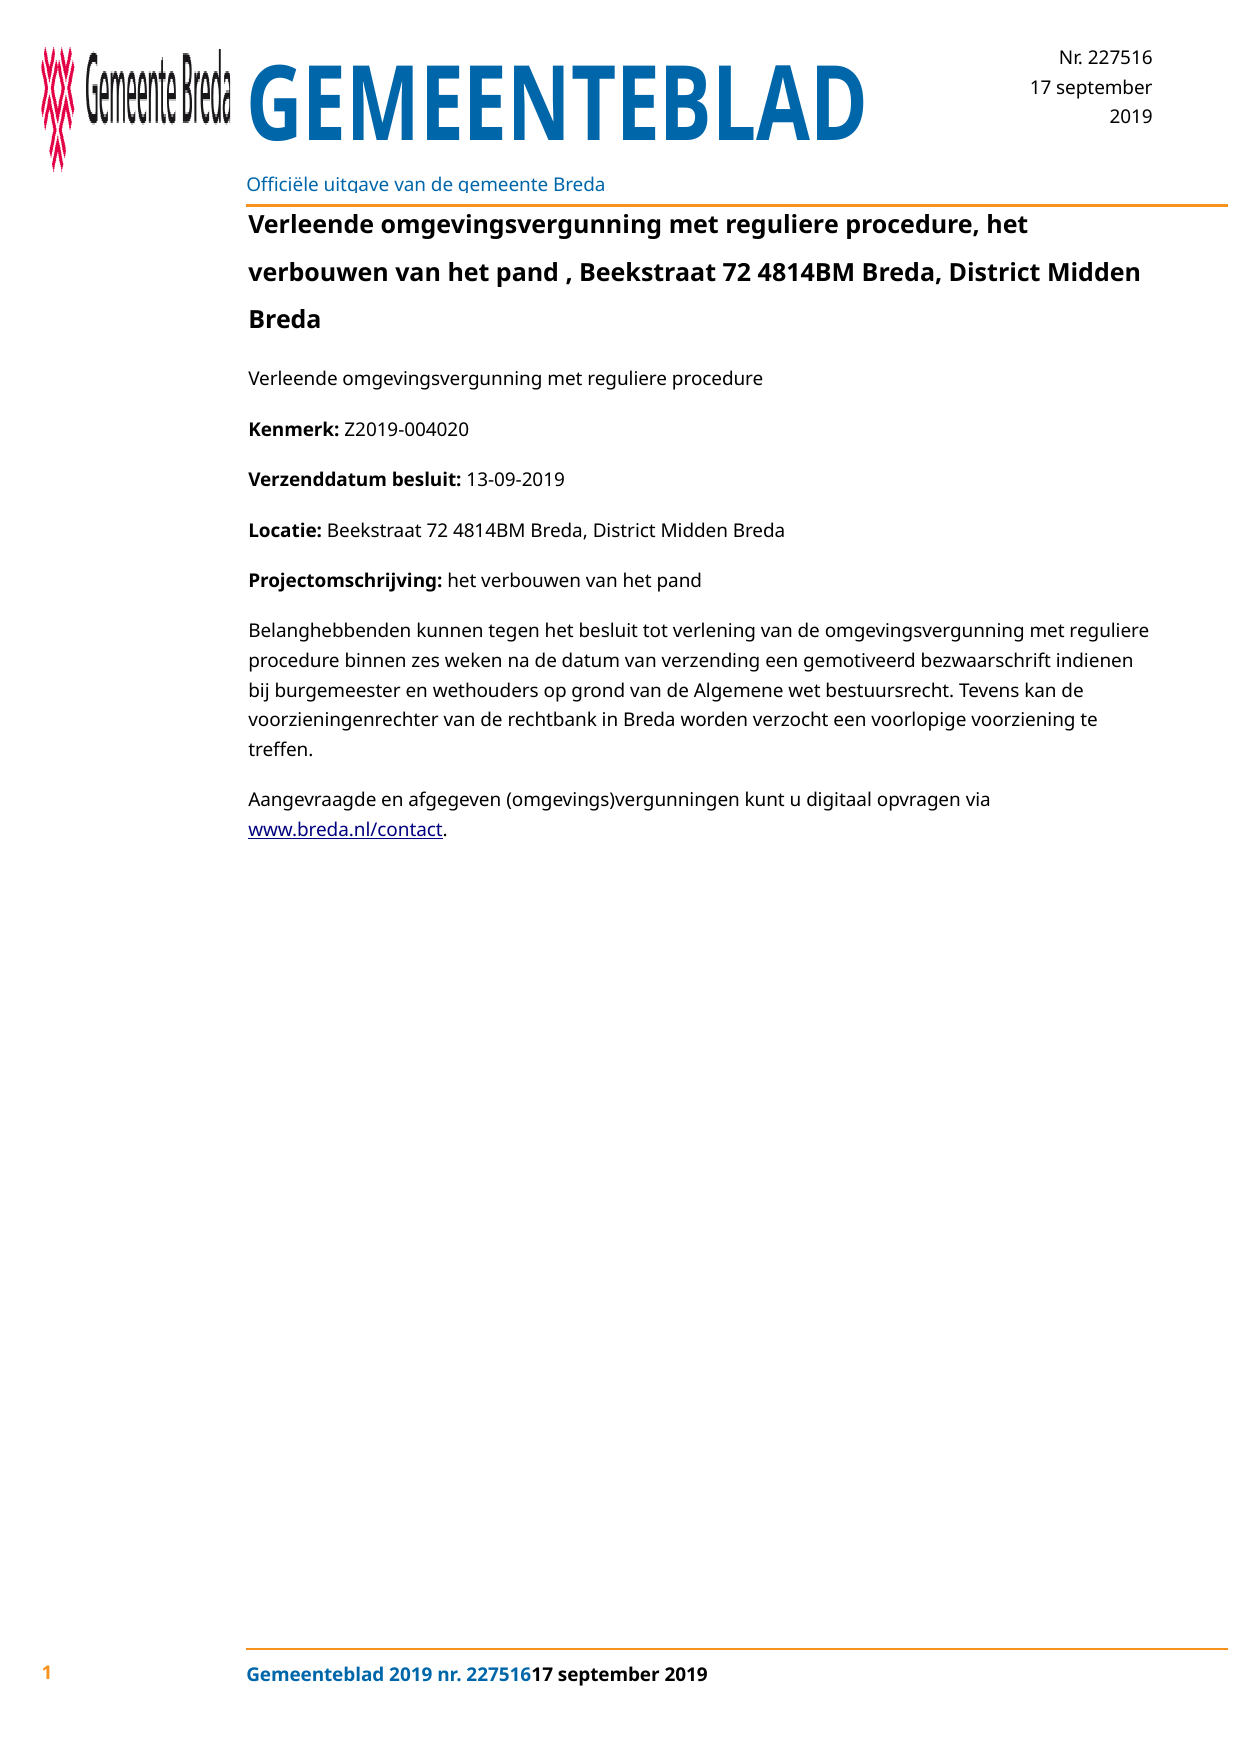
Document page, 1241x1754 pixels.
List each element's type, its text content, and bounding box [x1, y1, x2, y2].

text Locatie: Beekstraat 72 4814BM Breda, District Midden Breda [248, 517, 1152, 542]
text Aangevraagde en afgegeven (omgevings)vergunningen kunt u digitaal opvragen via www.breda.nl/contact. [248, 786, 1152, 842]
text Kenmerk: Z2019-004020 [248, 416, 1152, 442]
picture [41, 47, 231, 172]
text Verleende omgevingsvergunning met reguliere procedure, het verbouwen van het pand , Beekstraat 72 4814BM Breda, District Midden Breda [248, 207, 1152, 336]
text Projectomschrijving: het verbouwen van het pand [248, 567, 1152, 593]
text Verzenddatum besluit: 13-09-2019 [248, 466, 1152, 492]
text Belanghebbenden kunnen tegen het besluit tot verlening van de omgevingsvergunning met reguliere procedure binnen zes weken na de datum van verzending een gemotiveerd bezwaarschrift indienen bij burgemeester en wethouders op grond van de Algemene wet bestuursrecht. Tevens kan de voorzieningenrechter van de rechtbank in Breda worden verzocht een voorlopige voorziening te treffen. [248, 618, 1152, 762]
text Verleende omgevingsvergunning met reguliere procedure [248, 366, 1152, 391]
